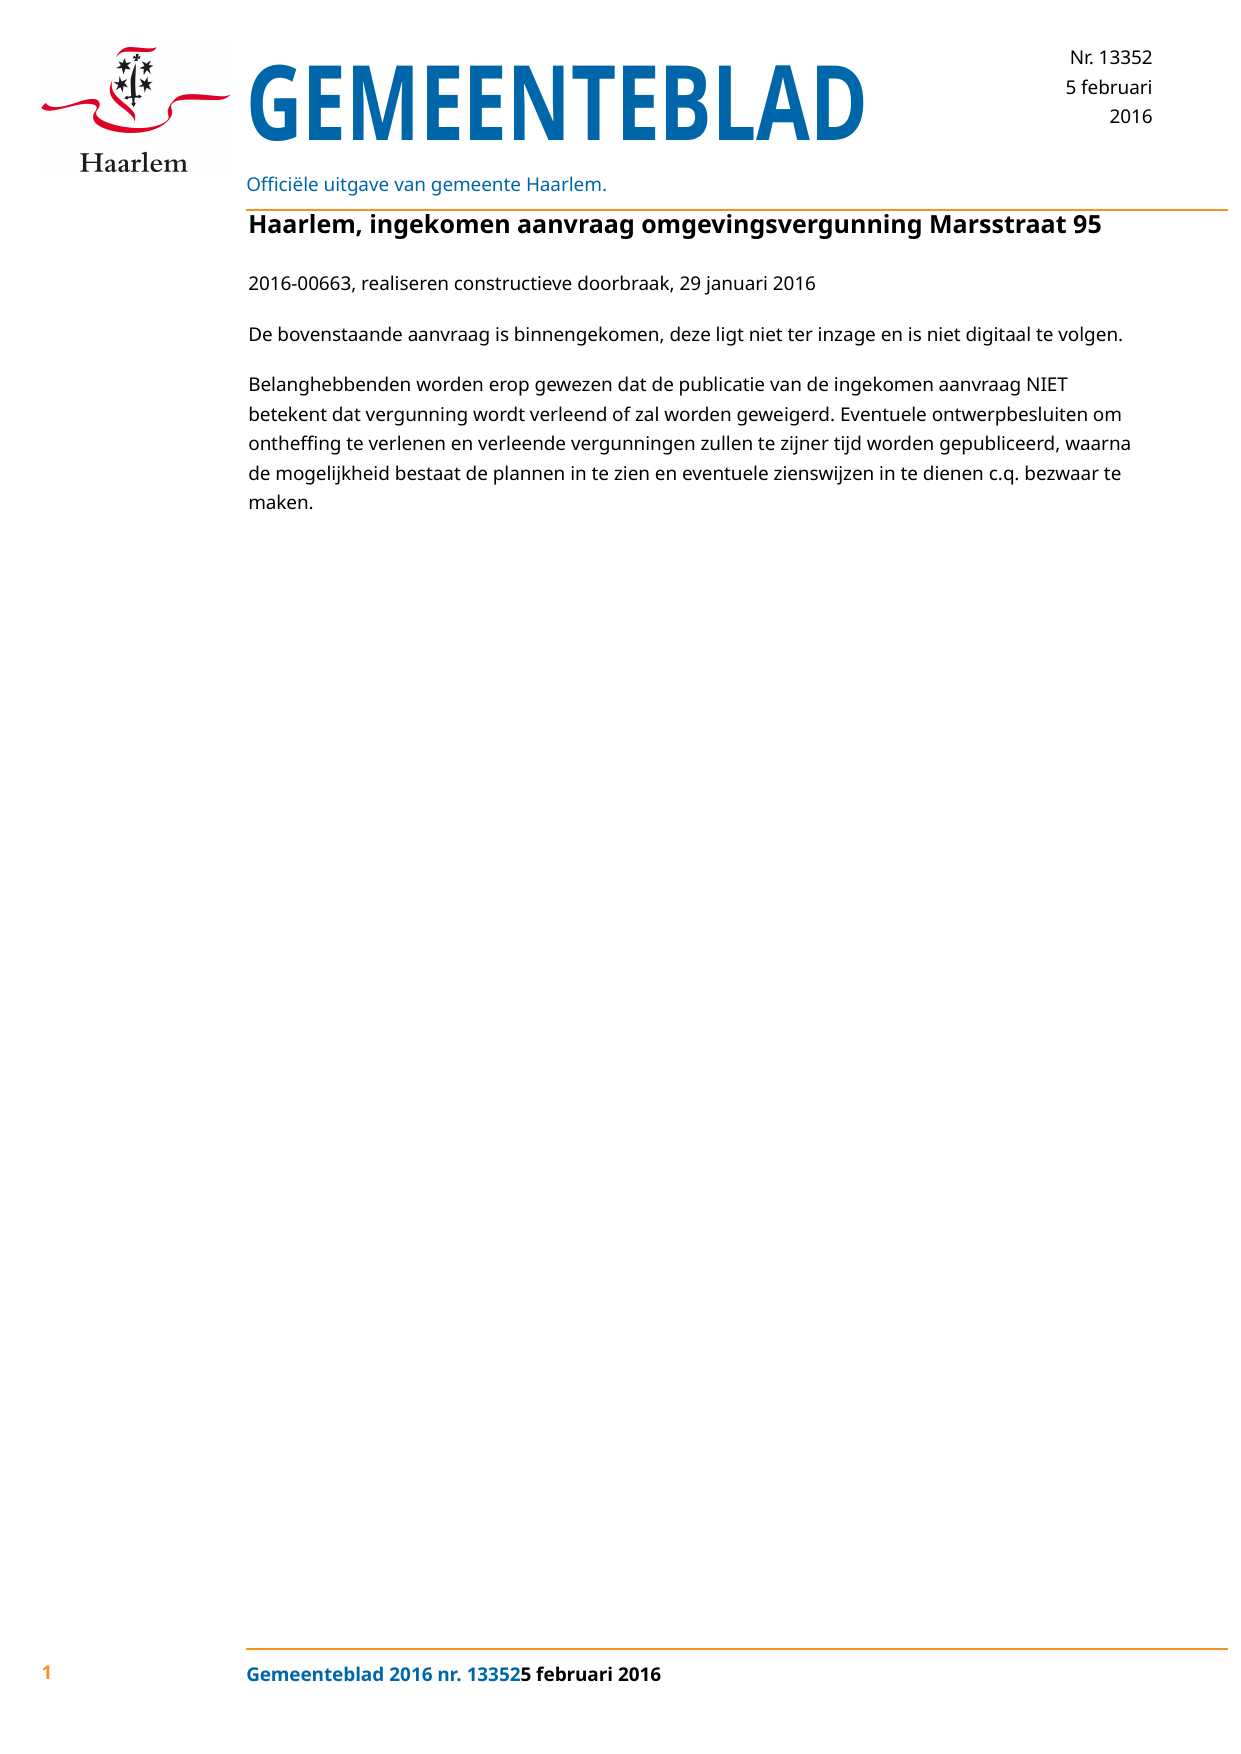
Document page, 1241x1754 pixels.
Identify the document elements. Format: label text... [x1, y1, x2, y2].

text Belanghebbenden worden erop gewezen dat de publicatie van de ingekomen aanvraag NIET betekent dat vergunning wordt verleend of zal worden geweigerd. Eventuele ontwerpbesluiten om ontheffing te verlenen en verleende vergunningen zullen te zijner tijd worden gepubliceerd, waarna de mogelijkheid bestaat de plannen in te zien en eventuele zienswijzen in te dienen c.q. bezwaar te maken. [248, 371, 1152, 515]
text Haarlem, ingekomen aanvraag omgevingsvergunning Marsstraat 95 [248, 211, 1152, 241]
picture [41, 47, 231, 172]
text De bovenstaande aanvraag is binnengekomen, deze ligt niet ter inzage en is niet digitaal te volgen. [248, 321, 1152, 346]
text 2016-00663, realiseren constructieve doorbraak, 29 januari 2016 [248, 270, 1152, 296]
